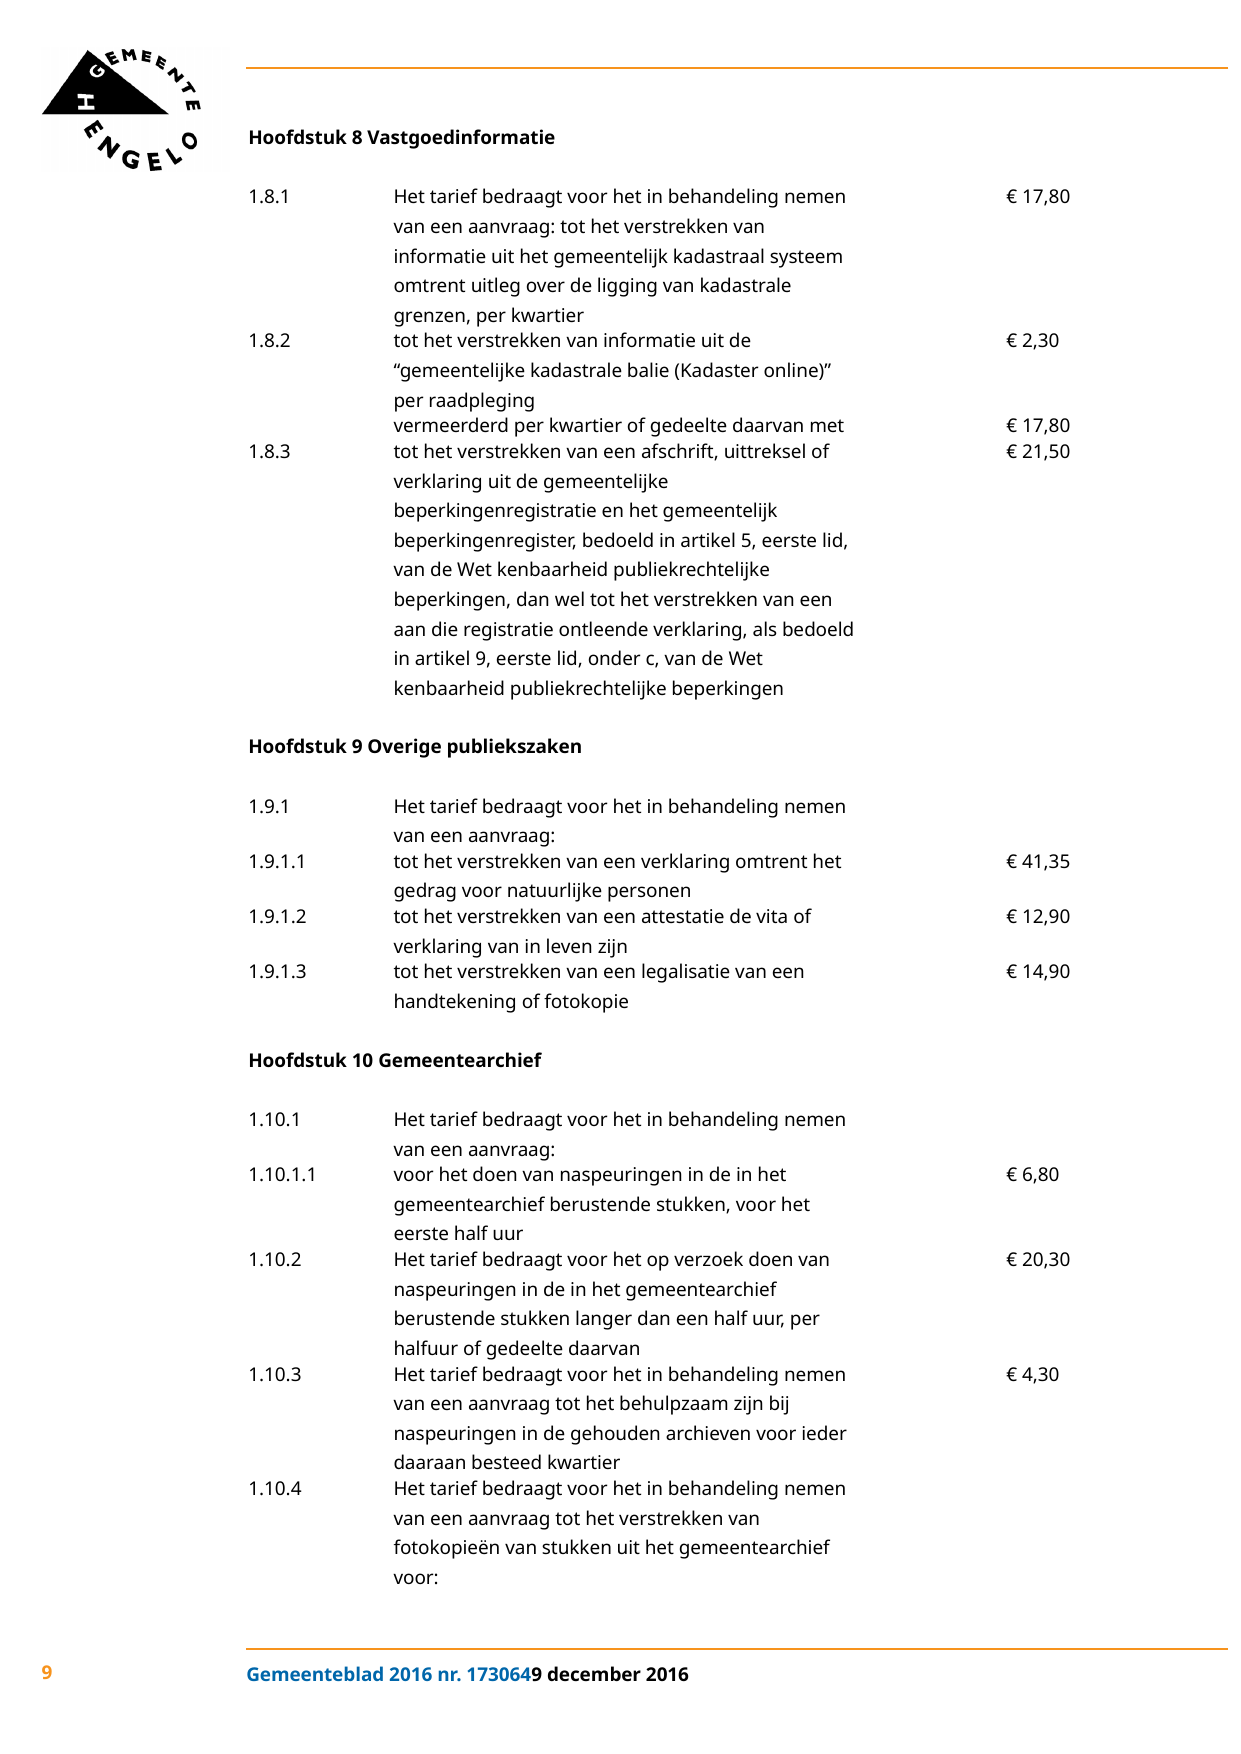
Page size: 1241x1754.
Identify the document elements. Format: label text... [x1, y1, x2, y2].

table_cell 1.10.2 [248, 1246, 393, 1361]
table_cell € 20,30 [1006, 1246, 1152, 1361]
table_cell [861, 1246, 1006, 1361]
table_cell 1.10.1.1 [248, 1161, 393, 1246]
table_cell € 6,80 [1006, 1161, 1152, 1246]
table_cell 1.9.1.1 [248, 848, 393, 903]
table_cell tot het verstrekken van een afschrift, uittreksel of verklaring uit de gemeentelijke beperkingenregistratie en het gemeentelijk beperkingenregister, bedoeld in artikel 5, eerste lid, van de Wet kenbaarheid publiekrechtelijke beperkingen, dan wel tot het verstrekken van een aan die registratie ontleende verklaring, als bedoeld in artikel 9, eerste lid, onder c, van de Wet kenbaarheid publiekrechtelijke beperkingen [393, 438, 861, 701]
table_cell € 17,80 [1006, 413, 1152, 438]
table_header [861, 793, 1006, 848]
text Hoofdstuk 8 Vastgoedinformatie [248, 124, 1152, 150]
table_header Het tarief bedraagt voor het in behandeling nemen van een aanvraag: [393, 1106, 861, 1161]
table_cell 1.8.2 [248, 328, 393, 413]
table_cell [861, 413, 1006, 438]
text Hoofdstuk 9 Overige publiekszaken [248, 733, 1152, 759]
table_cell voor het doen van naspeuringen in de in het gemeentearchief berustende stukken, voor het eerste half uur [393, 1161, 861, 1246]
table_cell € 21,50 [1006, 438, 1152, 701]
table_cell € 14,90 [1006, 959, 1152, 1014]
table_cell 1.10.4 [248, 1475, 393, 1590]
table_cell [861, 1475, 1006, 1590]
picture [41, 47, 231, 172]
table_header 1.8.1 [248, 184, 393, 328]
table_cell € 2,30 [1006, 328, 1152, 413]
table_cell tot het verstrekken van een legalisatie van een handtekening of fotokopie [393, 959, 861, 1014]
table_cell tot het verstrekken van een verklaring omtrent het gedrag voor natuurlijke personen [393, 848, 861, 903]
table_cell Het tarief bedraagt voor het op verzoek doen van naspeuringen in de in het gemeentearchief berustende stukken langer dan een half uur, per halfuur of gedeelte daarvan [393, 1246, 861, 1361]
table_cell tot het verstrekken van informatie uit de “gemeentelijke kadastrale balie (Kadaster online)” per raadpleging [393, 328, 861, 413]
table_cell vermeerderd per kwartier of gedeelte daarvan met [393, 413, 861, 438]
table_cell [248, 413, 393, 438]
table_cell Het tarief bedraagt voor het in behandeling nemen van een aanvraag tot het verstrekken van fotokopieën van stukken uit het gemeentearchief voor: [393, 1475, 861, 1590]
table_header 1.10.1 [248, 1106, 393, 1161]
table_cell [861, 1361, 1006, 1475]
table_header € 17,80 [1006, 184, 1152, 328]
table_header 1.9.1 [248, 793, 393, 848]
table_cell [861, 1161, 1006, 1246]
table_cell tot het verstrekken van een attestatie de vita of verklaring van in leven zijn [393, 904, 861, 959]
table_header [861, 184, 1006, 328]
table_cell 1.9.1.2 [248, 904, 393, 959]
table_cell € 12,90 [1006, 904, 1152, 959]
table_header Het tarief bedraagt voor het in behandeling nemen van een aanvraag: tot het verstrekken van informatie uit het gemeentelijk kadastraal systeem omtrent uitleg over de ligging van kadastrale grenzen, per kwartier [393, 184, 861, 328]
table_header [861, 1106, 1006, 1161]
table_cell [861, 438, 1006, 701]
table_cell € 4,30 [1006, 1361, 1152, 1475]
table_cell 1.8.3 [248, 438, 393, 701]
table_cell 1.9.1.3 [248, 959, 393, 1014]
table_header Het tarief bedraagt voor het in behandeling nemen van een aanvraag: [393, 793, 861, 848]
table_cell [861, 904, 1006, 959]
table_header [1006, 1106, 1152, 1161]
table_cell € 41,35 [1006, 848, 1152, 903]
table_cell [861, 848, 1006, 903]
text Hoofdstuk 10 Gemeentearchief [248, 1047, 1152, 1073]
table_cell [1006, 1475, 1152, 1590]
table_cell 1.10.3 [248, 1361, 393, 1475]
table_cell [861, 328, 1006, 413]
table_header [1006, 793, 1152, 848]
table_cell Het tarief bedraagt voor het in behandeling nemen van een aanvraag tot het behulpzaam zijn bij naspeuringen in de gehouden archieven voor ieder daaraan besteed kwartier [393, 1361, 861, 1475]
table_cell [861, 959, 1006, 1014]
